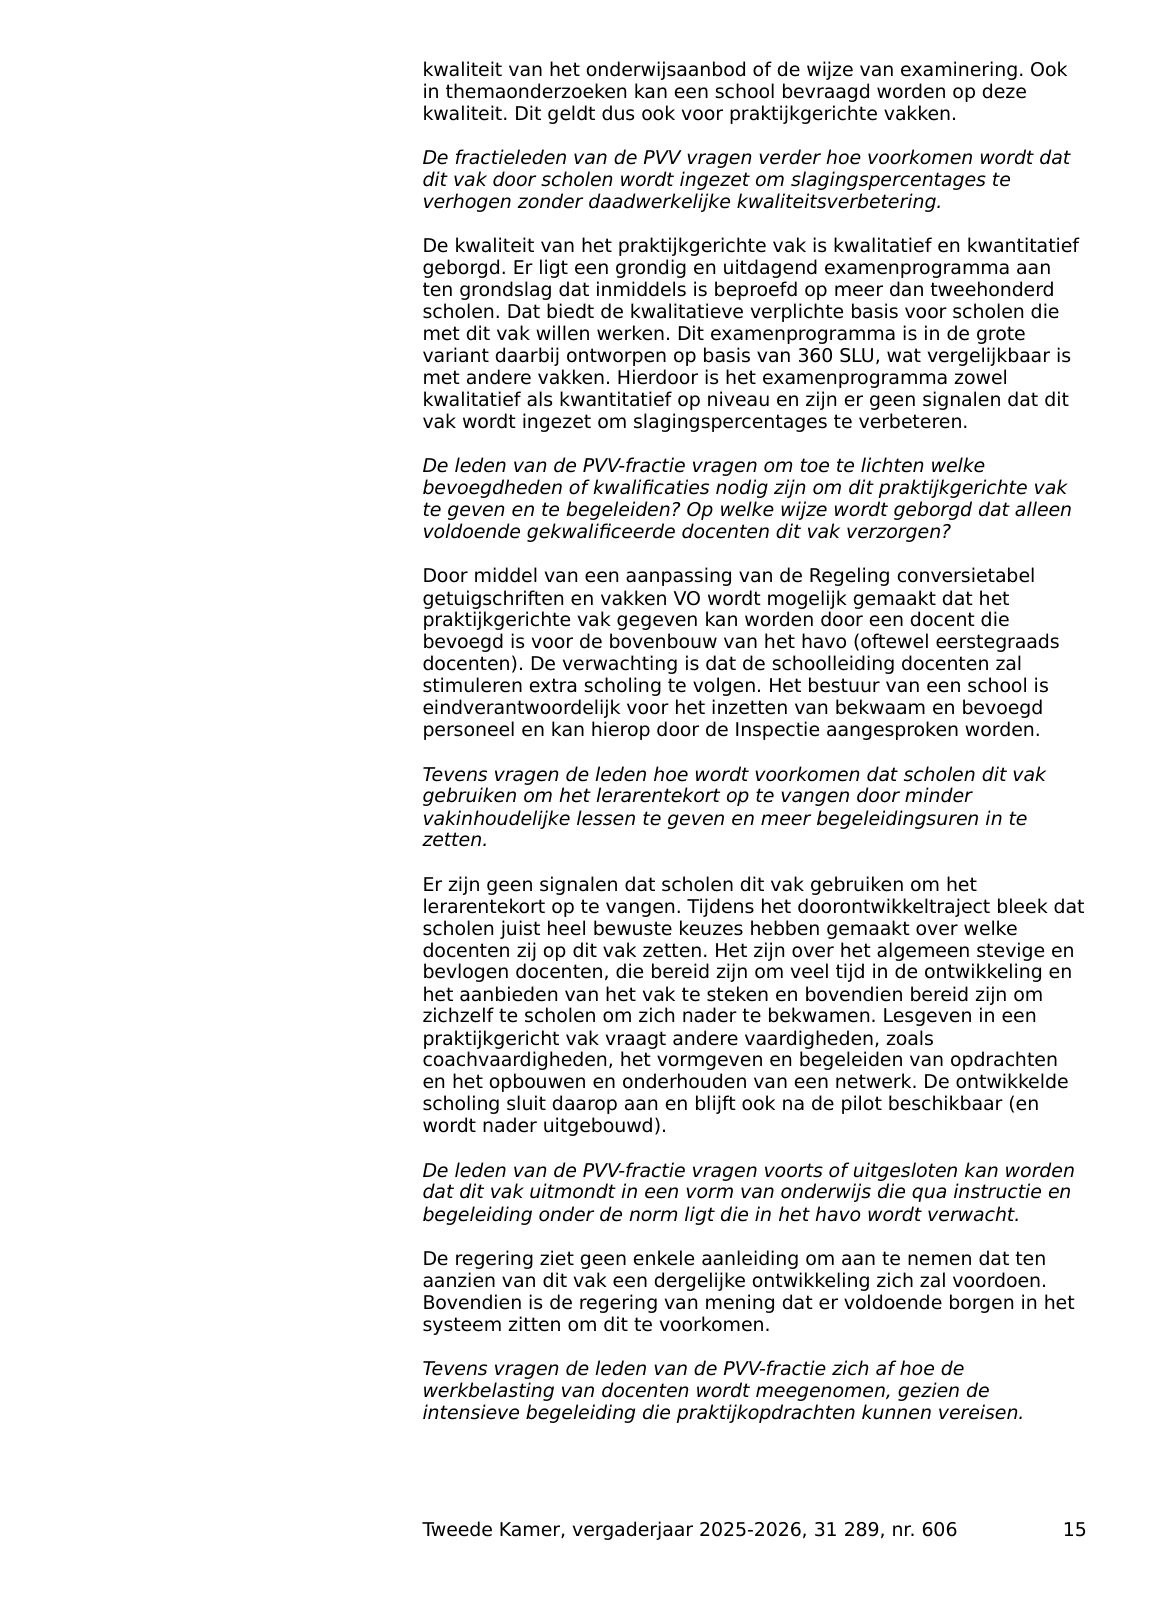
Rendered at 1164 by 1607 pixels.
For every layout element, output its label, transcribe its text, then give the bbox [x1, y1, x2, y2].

text Er zijn geen signalen dat scholen dit vak gebruiken om het lerarentekort op te vangen. Tijdens het doorontwikkeltraject bleek dat scholen juist heel bewuste keuzes hebben gemaakt over welke docenten zij op dit vak zetten. Het zijn over het algemeen stevige en bevlogen docenten, die bereid zijn om veel tijd in de ontwikkeling en het aanbieden van het vak te steken en bovendien bereid zijn om zichzelf te scholen om zich nader te bekwamen. Lesgeven in een praktijkgericht vak vraagt andere vaardigheden, zoals coachvaardigheden, het vormgeven en begeleiden van opdrachten en het opbouwen en onderhouden van een netwerk. De ontwikkelde scholing sluit daarop aan en blijft ook na de pilot beschikbaar (en wordt nader uitgebouwd). [422, 873, 1087, 1137]
text De regering ziet geen enkele aanleiding om aan te nemen dat ten aanzien van dit vak een dergelijke ontwikkeling zich zal voordoen. Bovendien is de regering van mening dat er voldoende borgen in het systeem zitten om dit te voorkomen. [422, 1248, 1087, 1336]
text Door middel van een aanpassing van de Regeling conversietabel getuigschriften en vakken VO wordt mogelijk gemaakt dat het praktijkgerichte vak gegeven kan worden door een docent die bevoegd is voor de bovenbouw van het havo (oftewel eerstegraads docenten). De verwachting is dat de schoolleiding docenten zal stimuleren extra scholing te volgen. Het bestuur van een school is eindverantwoordelijk voor het inzetten van bekwaam en bevoegd personeel en kan hierop door de Inspectie aangesproken worden. [422, 565, 1087, 741]
text De leden van de PVV-fractie vragen voorts of uitgesloten kan worden dat dit vak uitmondt in een vorm van onderwijs die qua instructie en begeleiding onder de norm ligt die in het havo wordt verwacht. [422, 1159, 1087, 1225]
text De leden van de PVV-fractie vragen om toe te lichten welke bevoegdheden of kwalificaties nodig zijn om dit praktijkgerichte vak te geven en te begeleiden? Op welke wijze wordt geborgd dat alleen voldoende gekwalificeerde docenten dit vak verzorgen? [422, 455, 1087, 543]
text kwaliteit van het onderwijsaanbod of de wijze van examinering. Ook in themaonderzoeken kan een school bevraagd worden op deze kwaliteit. Dit geldt dus ook voor praktijkgerichte vakken. [422, 59, 1087, 125]
text Tevens vragen de leden hoe wordt voorkomen dat scholen dit vak gebruiken om het lerarentekort op te vangen door minder vakinhoudelijke lessen te geven en meer begeleidingsuren in te zetten. [422, 763, 1087, 851]
text Tevens vragen de leden van de PVV-fractie zich af hoe de werkbelasting van docenten wordt meegenomen, gezien de intensieve begeleiding die praktijkopdrachten kunnen vereisen. [422, 1358, 1087, 1424]
text De fractieleden van de PVV vragen verder hoe voorkomen wordt dat dit vak door scholen wordt ingezet om slagingspercentages te verhogen zonder daadwerkelijke kwaliteitsverbetering. [422, 147, 1087, 213]
text De kwaliteit van het praktijkgerichte vak is kwalitatief en kwantitatief geborgd. Er ligt een grondig en uitdagend examenprogramma aan ten grondslag dat inmiddels is beproefd op meer dan tweehonderd scholen. Dat biedt de kwalitatieve verplichte basis voor scholen die met dit vak willen werken. Dit examenprogramma is in de grote variant daarbij ontworpen op basis van 360 SLU, wat vergelijkbaar is met andere vakken. Hierdoor is het examenprogramma zowel kwalitatief als kwantitatief op niveau en zijn er geen signalen dat dit vak wordt ingezet om slagingspercentages te verbeteren. [422, 235, 1087, 433]
